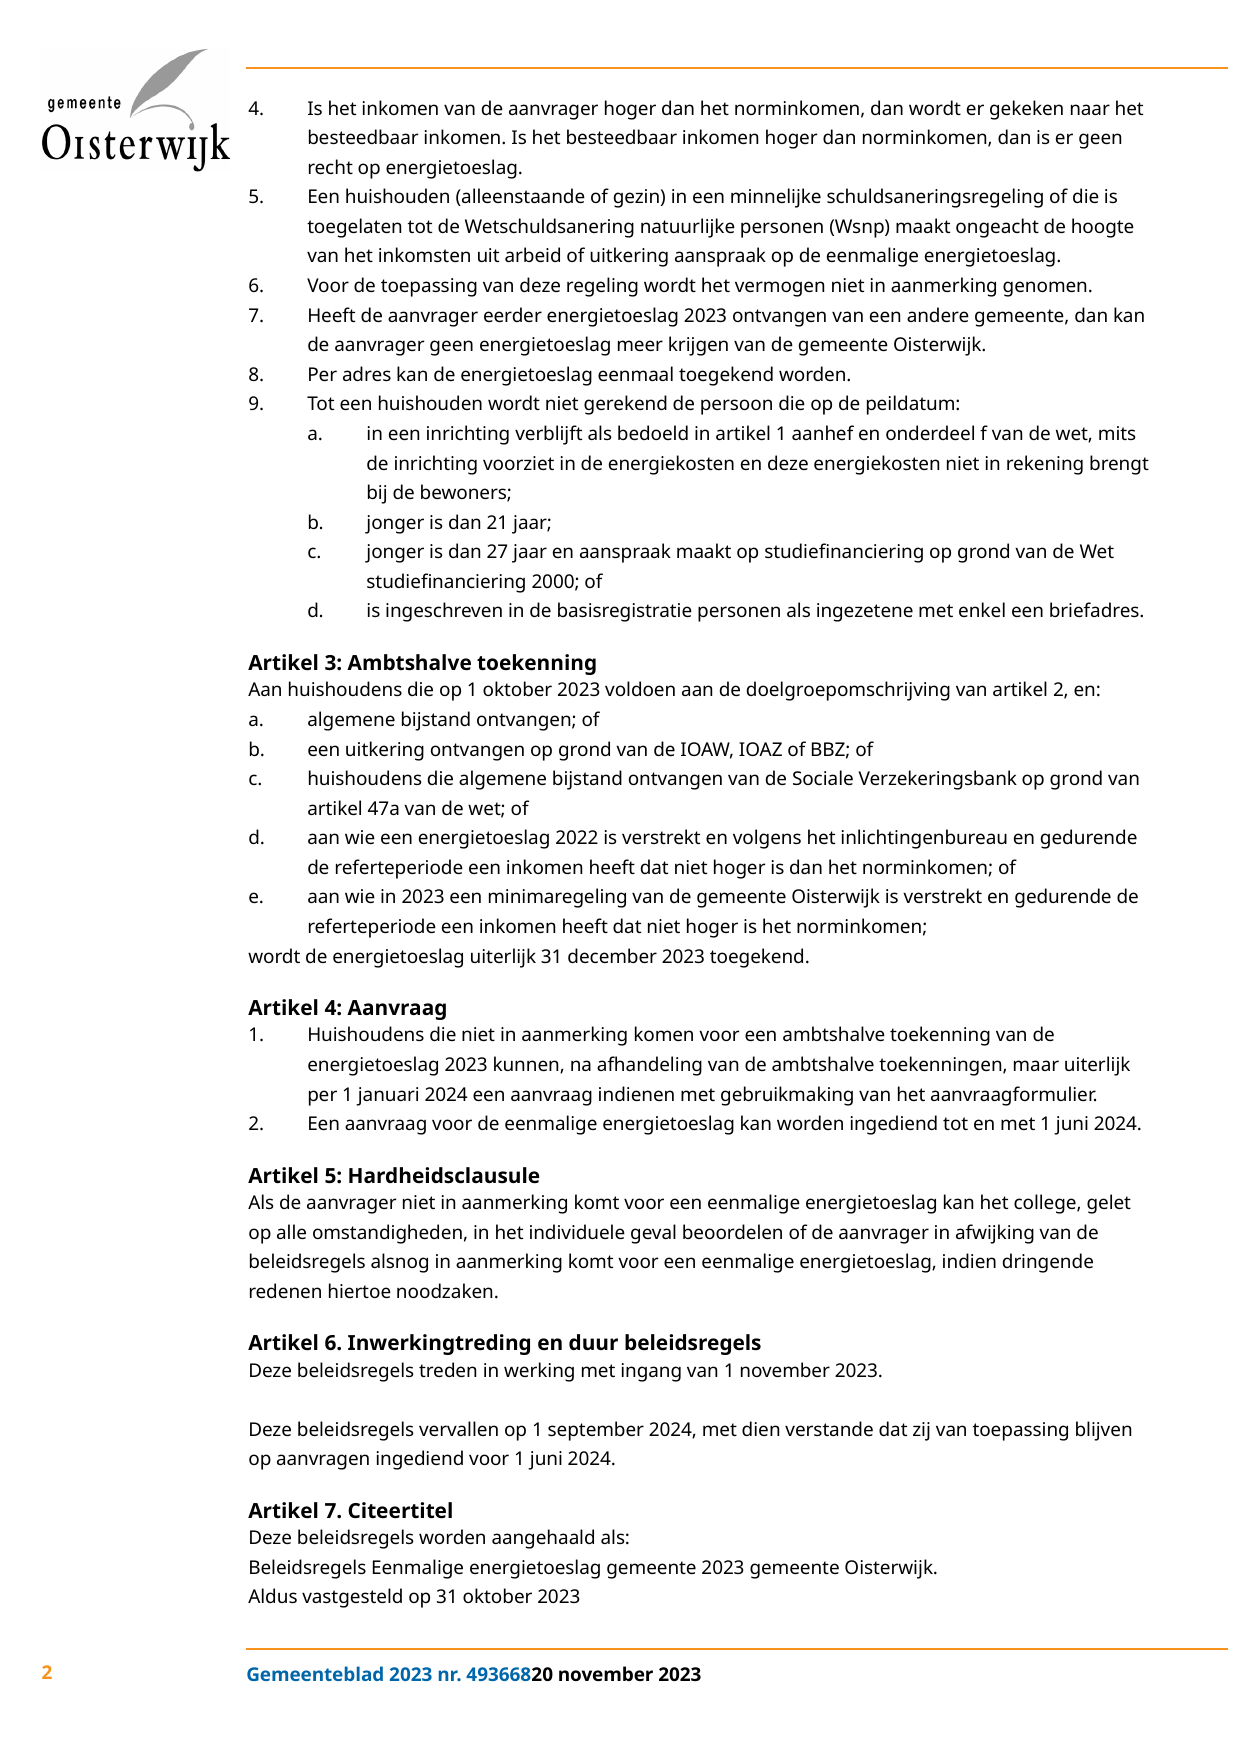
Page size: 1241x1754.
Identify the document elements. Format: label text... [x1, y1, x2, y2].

list een uitkering ontvangen op grond van de IOAW, IOAZ of BBZ; of [248, 736, 1152, 761]
text Artikel 4: Aanvraag [248, 993, 1152, 1022]
list aan wie een energietoeslag 2022 is verstrekt en volgens het inlichtingenbureau en gedurende de referteperiode een inkomen heeft dat niet hoger is dan het norminkomen; of [248, 824, 1152, 880]
text Artikel 6. Inwerkingtreding en duur beleidsregels [248, 1328, 1152, 1357]
list jonger is dan 27 jaar en aanspraak maakt op studiefinanciering op grond van de Wet studiefinanciering 2000; of [307, 538, 1152, 594]
picture [41, 47, 231, 172]
list Voor de toepassing van deze regeling wordt het vermogen niet in aanmerking genomen. [248, 272, 1152, 298]
list Huishoudens die niet in aanmerking komen voor een ambtshalve toekenning van de energietoeslag 2023 kunnen, na afhandeling van de ambtshalve toekenningen, maar uiterlijk per 1 januari 2024 een aanvraag indienen met gebruikmaking van het aanvraagformulier. [248, 1022, 1152, 1107]
text Deze beleidsregels treden in werking met ingang van 1 november 2023. [248, 1357, 1152, 1383]
list is ingeschreven in de basisregistratie personen als ingezetene met enkel een briefadres. [307, 598, 1152, 623]
text Aan huishoudens die op 1 oktober 2023 voldoen aan de doelgroepomschrijving van artikel 2, en: [248, 677, 1152, 702]
list Per adres kan de energietoeslag eenmaal toegekend worden. [248, 361, 1152, 387]
text Als de aanvrager niet in aanmerking komt voor een eenmalige energietoeslag kan het college, gelet op alle omstandigheden, in het individuele geval beoordelen of de aanvrager in afwijking van de beleidsregels alsnog in aanmerking komt voor een eenmalige energietoeslag, indien dringende redenen hiertoe noodzaken. [248, 1189, 1152, 1304]
text Beleidsregels Eenmalige energietoeslag gemeente 2023 gemeente Oisterwijk. [248, 1554, 1152, 1580]
text Artikel 3: Ambtshalve toekenning [248, 648, 1152, 677]
list algemene bijstand ontvangen; of [248, 706, 1152, 732]
text wordt de energietoeslag uiterlijk 31 december 2023 toegekend. [248, 943, 1152, 968]
list in een inrichting verblijft als bedoeld in artikel 1 aanhef en onderdeel f van de wet, mits de inrichting voorziet in de energiekosten en deze energiekosten niet in rekening brengt bij de bewoners; [307, 420, 1152, 505]
list Een aanvraag voor de eenmalige energietoeslag kan worden ingediend tot en met 1 juni 2024. [248, 1110, 1152, 1136]
text Deze beleidsregels vervallen op 1 september 2024, met dien verstande dat zij van toepassing blijven op aanvragen ingediend voor 1 juni 2024. [248, 1416, 1152, 1471]
list Heeft de aanvrager eerder energietoeslag 2023 ontvangen van een andere gemeente, dan kan de aanvrager geen energietoeslag meer krijgen van de gemeente Oisterwijk. [248, 302, 1152, 357]
text Aldus vastgesteld op 31 oktober 2023 [248, 1584, 1152, 1609]
text Deze beleidsregels worden aangehaald als: [248, 1524, 1152, 1550]
list Is het inkomen van de aanvrager hoger dan het norminkomen, dan wordt er gekeken naar het besteedbaar inkomen. Is het besteedbaar inkomen hoger dan norminkomen, dan is er geen recht op energietoeslag. [248, 95, 1152, 180]
list huishoudens die algemene bijstand ontvangen van de Sociale Verzekeringsbank op grond van artikel 47a van de wet; of [248, 765, 1152, 821]
text Artikel 7. Citeertitel [248, 1496, 1152, 1524]
list Een huishouden (alleenstaande of gezin) in een minnelijke schuldsaneringsregeling of die is toegelaten tot de Wetschuldsanering natuurlijke personen (Wsnp) maakt ongeacht de hoogte van het inkomsten uit arbeid of uitkering aanspraak op de eenmalige energietoeslag. [248, 183, 1152, 268]
list aan wie in 2023 een minimaregeling van de gemeente Oisterwijk is verstrekt en gedurende de referteperiode een inkomen heeft dat niet hoger is het norminkomen; [248, 884, 1152, 939]
list Tot een huishouden wordt niet gerekend de persoon die op de peildatum: [248, 391, 1152, 416]
text Artikel 5: Hardheidsclausule [248, 1161, 1152, 1189]
list jonger is dan 21 jaar; [307, 509, 1152, 535]
